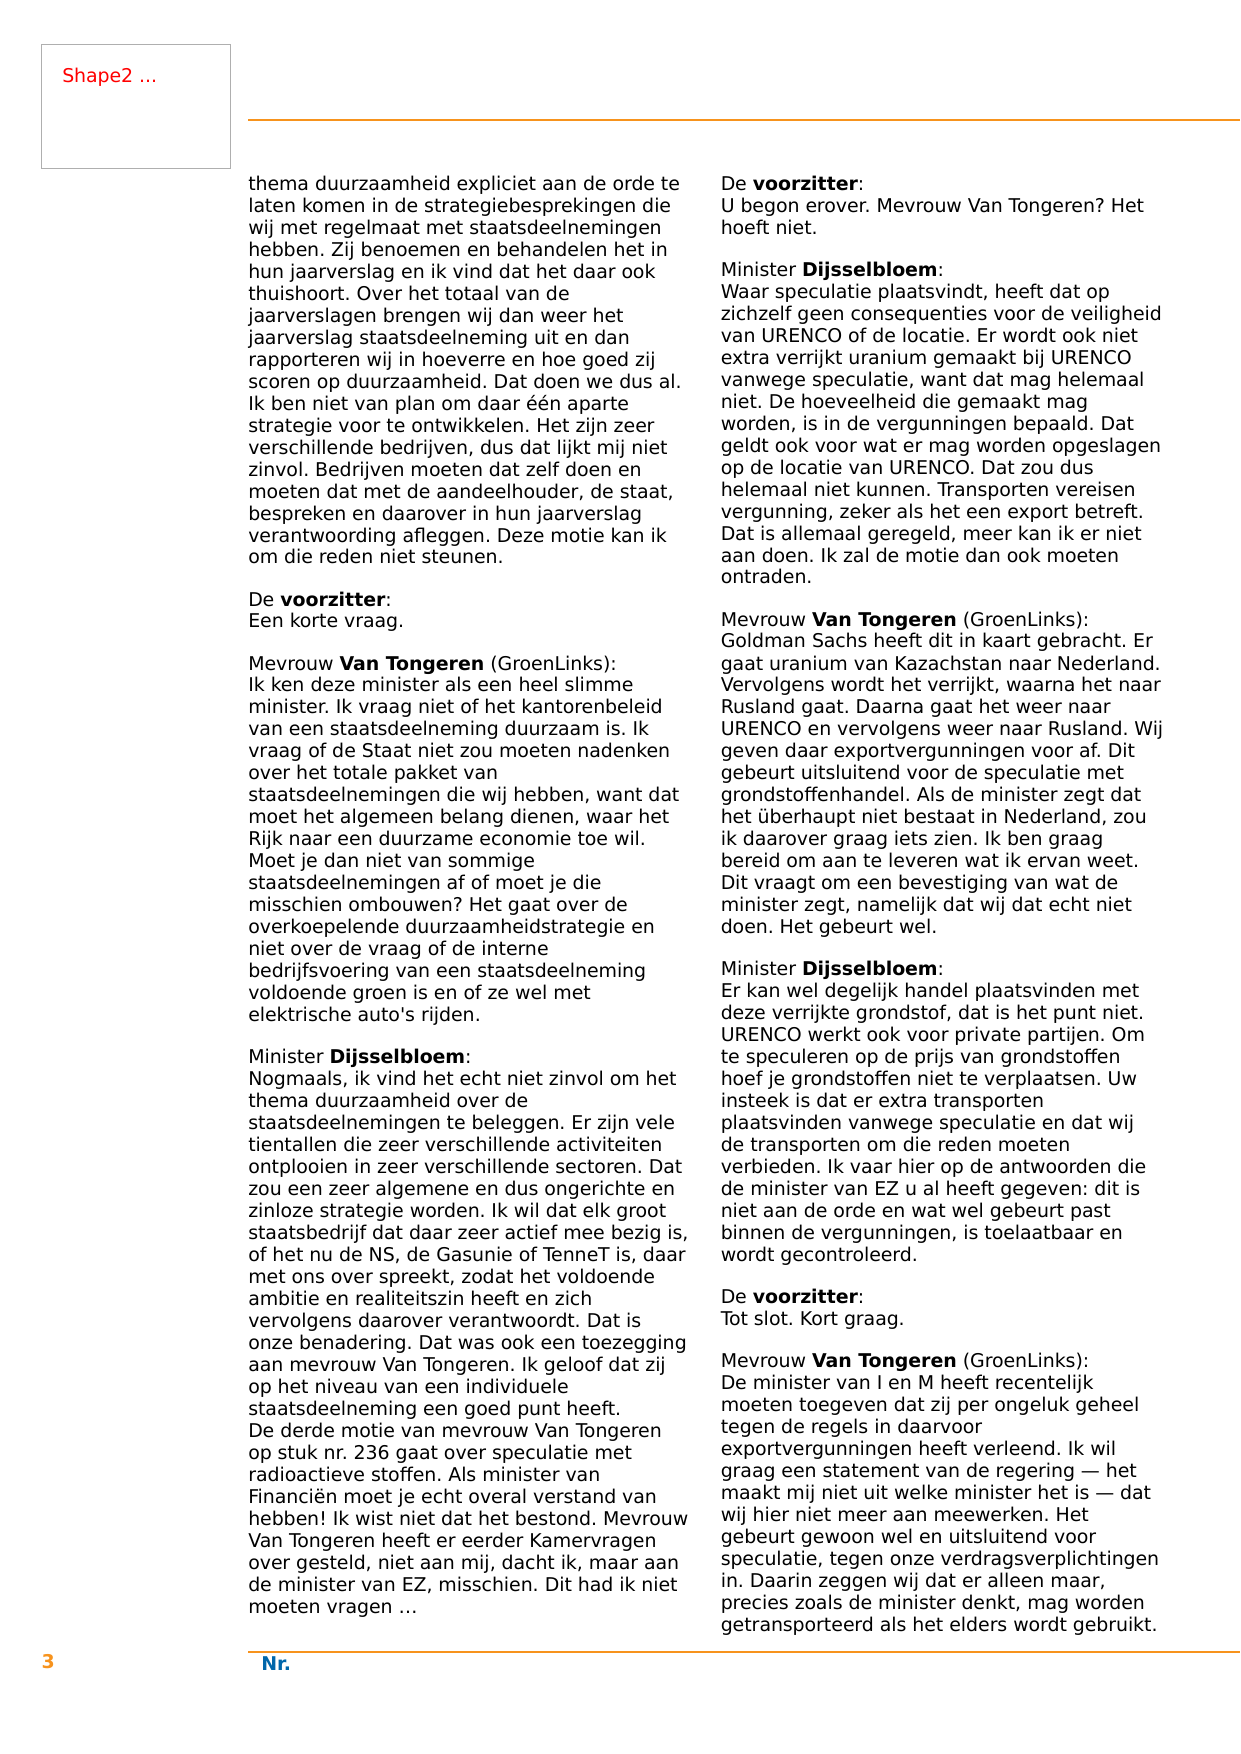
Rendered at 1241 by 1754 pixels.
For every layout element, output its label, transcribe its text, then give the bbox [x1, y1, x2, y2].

text Minister Dijsselbloem: [721, 259, 1163, 281]
text thema duurzaamheid expliciet aan de orde te laten komen in de strategiebesprekingen die wij met regelmaat met staatsdeelnemingen hebben. Zij benoemen en behandelen het in hun jaarverslag en ik vind dat het daar ook thuishoort. Over het totaal van de jaarverslagen brengen wij dan weer het jaarverslag staatsdeelneming uit en dan rapporteren wij in hoeverre en hoe goed zij scoren op duurzaamheid. Dat doen we dus al. Ik ben niet van plan om daar één aparte strategie voor te ontwikkelen. Het zijn zeer verschillende bedrijven, dus dat lijkt mij niet zinvol. Bedrijven moeten dat zelf doen en moeten dat met de aandeelhouder, de staat, bespreken en daarover in hun jaarverslag verantwoording afleggen. Deze motie kan ik om die reden niet steunen. [248, 173, 691, 568]
text Mevrouw Van Tongeren (GroenLinks): [721, 608, 1163, 630]
text De voorzitter: [248, 588, 691, 610]
text Mevrouw Van Tongeren (GroenLinks): [248, 652, 691, 674]
text Ik ken deze minister als een heel slimme minister. Ik vraag niet of het kantorenbeleid van een staatsdeelneming duurzaam is. Ik vraag of de Staat niet zou moeten nadenken over het totale pakket van staatsdeelnemingen die wij hebben, want dat moet het algemeen belang dienen, waar het Rijk naar een duurzame economie toe wil. Moet je dan niet van sommige staatsdeelnemingen af of moet je die misschien ombouwen? Het gaat over de overkoepelende duurzaamheidstrategie en niet over de vraag of de interne bedrijfsvoering van een staatsdeelneming voldoende groen is en of ze wel met elektrische auto's rijden. [248, 674, 691, 1026]
text Waar speculatie plaatsvindt, heeft dat op zichzelf geen consequenties voor de veiligheid van URENCO of de locatie. Er wordt ook niet extra verrijkt uranium gemaakt bij URENCO vanwege speculatie, want dat mag helemaal niet. De hoeveelheid die gemaakt mag worden, is in de vergunningen bepaald. Dat geldt ook voor wat er mag worden opgeslagen op de locatie van URENCO. Dat zou dus helemaal niet kunnen. Transporten vereisen vergunning, zeker als het een export betreft. Dat is allemaal geregeld, meer kan ik er niet aan doen. Ik zal de motie dan ook moeten ontraden. [721, 281, 1163, 588]
text Mevrouw Van Tongeren (GroenLinks): [721, 1350, 1163, 1372]
text De voorzitter: [721, 1286, 1163, 1308]
text De voorzitter: [721, 173, 1163, 195]
text Minister Dijsselbloem: [721, 958, 1163, 980]
text De derde motie van mevrouw Van Tongeren op stuk nr. 236 gaat over speculatie met radioactieve stoffen. Als minister van Financiën moet je echt overal verstand van hebben! Ik wist niet dat het bestond. Mevrouw Van Tongeren heeft er eerder Kamervragen over gesteld, niet aan mij, dacht ik, maar aan de minister van EZ, misschien. Dit had ik niet moeten vragen … [248, 1420, 691, 1617]
text U begon erover. Mevrouw Van Tongeren? Het hoeft niet. [721, 195, 1163, 239]
text Tot slot. Kort graag. [721, 1308, 1163, 1330]
text Nogmaals, ik vind het echt niet zinvol om het thema duurzaamheid over de staatsdeelnemingen te beleggen. Er zijn vele tientallen die zeer verschillende activiteiten ontplooien in zeer verschillende sectoren. Dat zou een zeer algemene en dus ongerichte en zinloze strategie worden. Ik wil dat elk groot staatsbedrijf dat daar zeer actief mee bezig is, of het nu de NS, de Gasunie of TenneT is, daar met ons over spreekt, zodat het voldoende ambitie en realiteitszin heeft en zich vervolgens daarover verantwoordt. Dat is onze benadering. Dat was ook een toezegging aan mevrouw Van Tongeren. Ik geloof dat zij op het niveau van een individuele staatsdeelneming een goed punt heeft. [248, 1068, 691, 1420]
text Een korte vraag. [248, 610, 691, 632]
text Er kan wel degelijk handel plaatsvinden met deze verrijkte grondstof, dat is het punt niet. URENCO werkt ook voor private partijen. Om te speculeren op de prijs van grondstoffen hoef je grondstoffen niet te verplaatsen. Uw insteek is dat er extra transporten plaatsvinden vanwege speculatie en dat wij de transporten om die reden moeten verbieden. Ik vaar hier op de antwoorden die de minister van EZ u al heeft gegeven: dit is niet aan de orde en wat wel gebeurt past binnen de vergunningen, is toelaatbaar en wordt gecontroleerd. [721, 980, 1163, 1266]
text Goldman Sachs heeft dit in kaart gebracht. Er gaat uranium van Kazachstan naar Nederland. Vervolgens wordt het verrijkt, waarna het naar Rusland gaat. Daarna gaat het weer naar URENCO en vervolgens weer naar Rusland. Wij geven daar exportvergunningen voor af. Dit gebeurt uitsluitend voor de speculatie met grondstoffenhandel. Als de minister zegt dat het überhaupt niet bestaat in Nederland, zou ik daarover graag iets zien. Ik ben graag bereid om aan te leveren wat ik ervan weet. Dit vraagt om een bevestiging van wat de minister zegt, namelijk dat wij dat echt niet doen. Het gebeurt wel. [721, 630, 1163, 938]
text De minister van I en M heeft recentelijk moeten toegeven dat zij per ongeluk geheel tegen de regels in daarvoor exportvergunningen heeft verleend. Ik wil graag een statement van de regering — het maakt mij niet uit welke minister het is — dat wij hier niet meer aan meewerken. Het gebeurt gewoon wel en uitsluitend voor speculatie, tegen onze verdragsverplichtingen in. Daarin zeggen wij dat er alleen maar, precies zoals de minister denkt, mag worden getransporteerd als het elders wordt gebruikt. [721, 1372, 1163, 1636]
text Minister Dijsselbloem: [248, 1046, 691, 1068]
